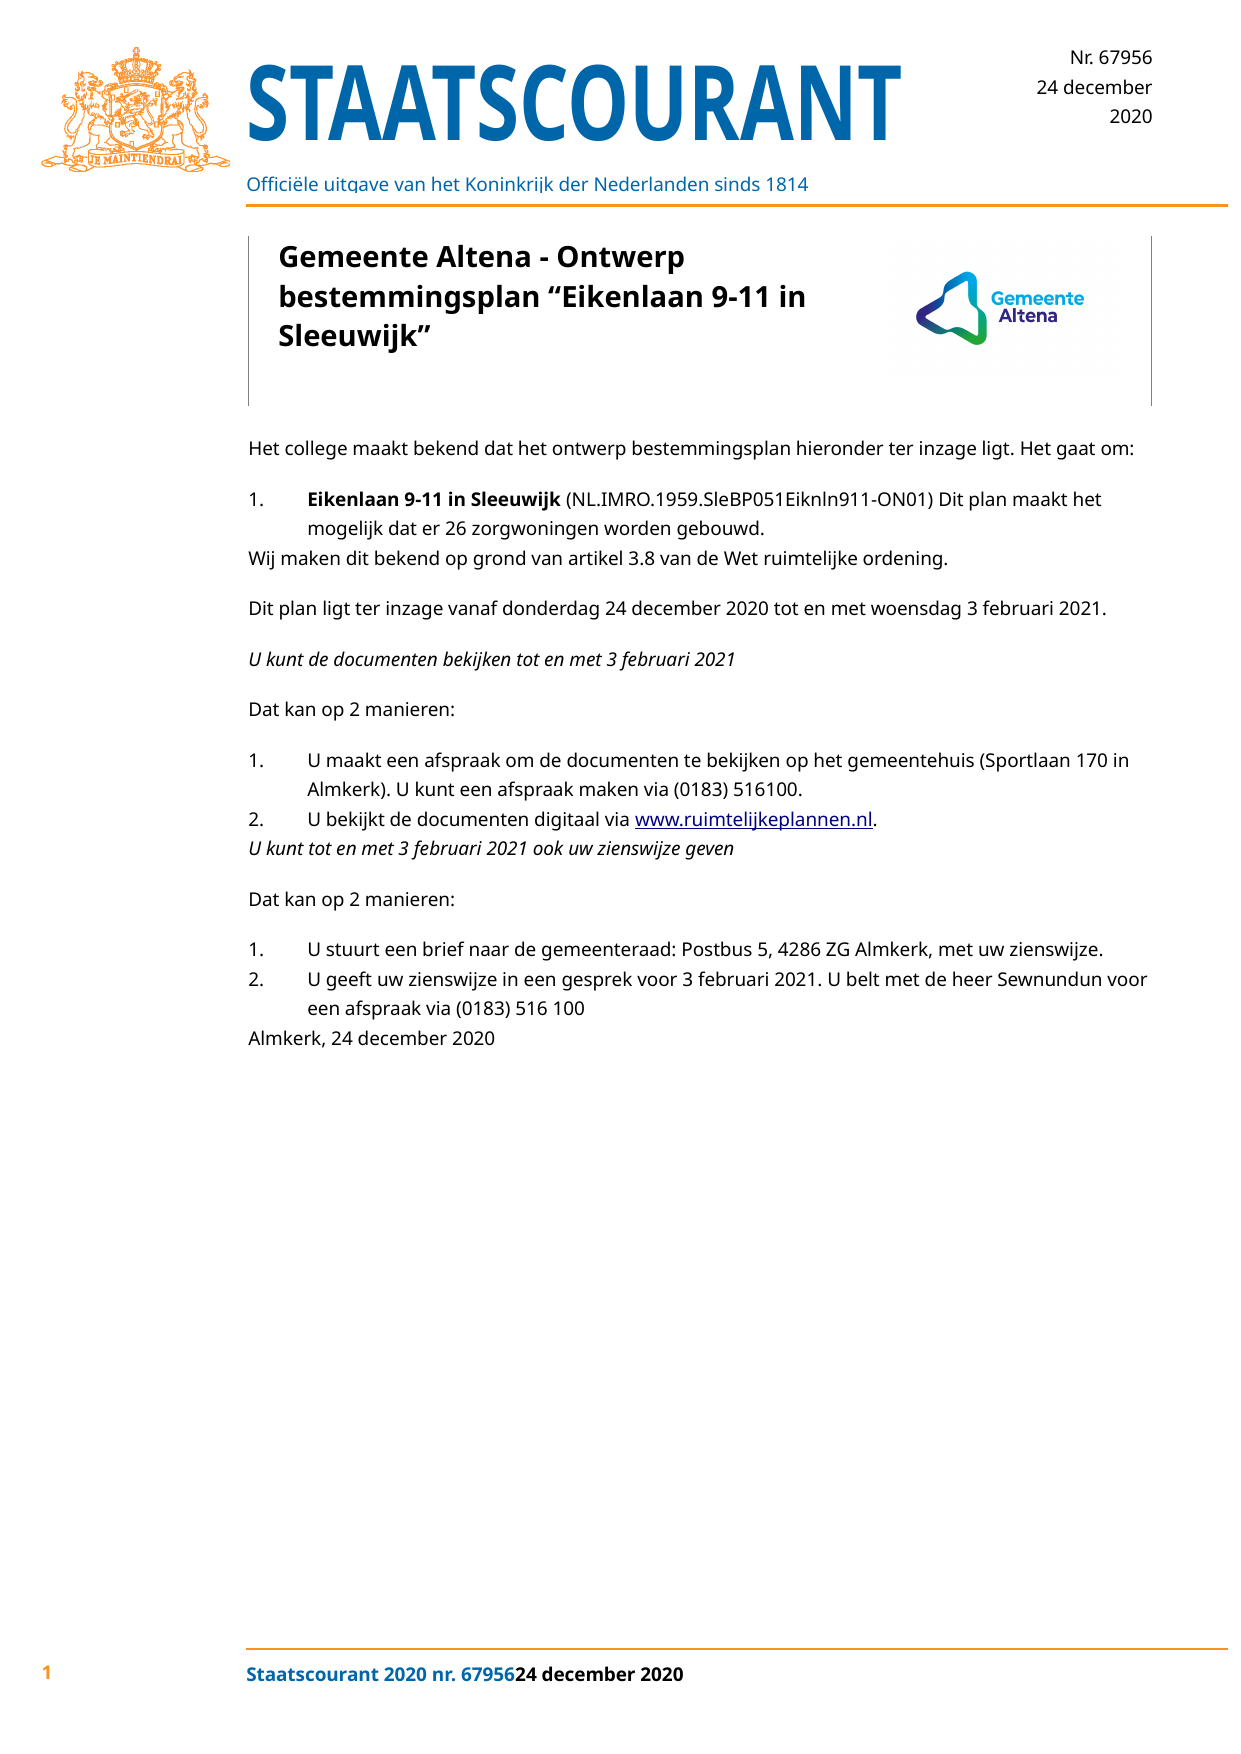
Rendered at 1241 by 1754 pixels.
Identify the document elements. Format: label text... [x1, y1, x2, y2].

list U bekijkt de documenten digitaal via www.ruimtelijkeplannen.nl. [248, 806, 1152, 832]
list U maakt een afspraak om de documenten te bekijken op het gemeentehuis (Sportlaan 170 in Almkerk). U kunt een afspraak maken via (0183) 516100. [248, 747, 1152, 802]
text Dat kan op 2 manieren: [248, 886, 1152, 912]
list Eikenlaan 9-11 in Sleeuwijk (NL.IMRO.1959.SleBP051Eiknln911-ON01) Dit plan maakt het mogelijk dat er 26 zorgwoningen worden gebouwd. [248, 486, 1152, 541]
list U geeft uw zienswijze in een gesprek voor 3 februari 2021. U belt met de heer Sewnundun voor een afspraak via (0183) 516 100 [248, 966, 1152, 1021]
table_header [850, 236, 1151, 406]
text Dit plan ligt ter inzage vanaf donderdag 24 december 2020 tot en met woensdag 3 februari 2021. [248, 596, 1152, 621]
picture [882, 236, 1119, 381]
text Dat kan op 2 manieren: [248, 696, 1152, 722]
table_header Gemeente Altena - Ontwerp bestemmingsplan “Eikenlaan 9-11 in Sleeuwijk” [249, 236, 850, 406]
text U kunt de documenten bekijken tot en met 3 februari 2021 [248, 646, 1152, 672]
text U kunt tot en met 3 februari 2021 ook uw zienswijze geven [248, 836, 1152, 861]
text Almkerk, 24 december 2020 [248, 1025, 1152, 1051]
picture [41, 47, 231, 172]
text Wij maken dit bekend op grond van artikel 3.8 van de Wet ruimtelijke ordening. [248, 545, 1152, 571]
text Het college maakt bekend dat het ontwerp bestemmingsplan hieronder ter inzage ligt. Het gaat om: [248, 436, 1152, 461]
list U stuurt een brief naar de gemeenteraad: Postbus 5, 4286 ZG Almkerk, met uw zienswijze. [248, 936, 1152, 962]
